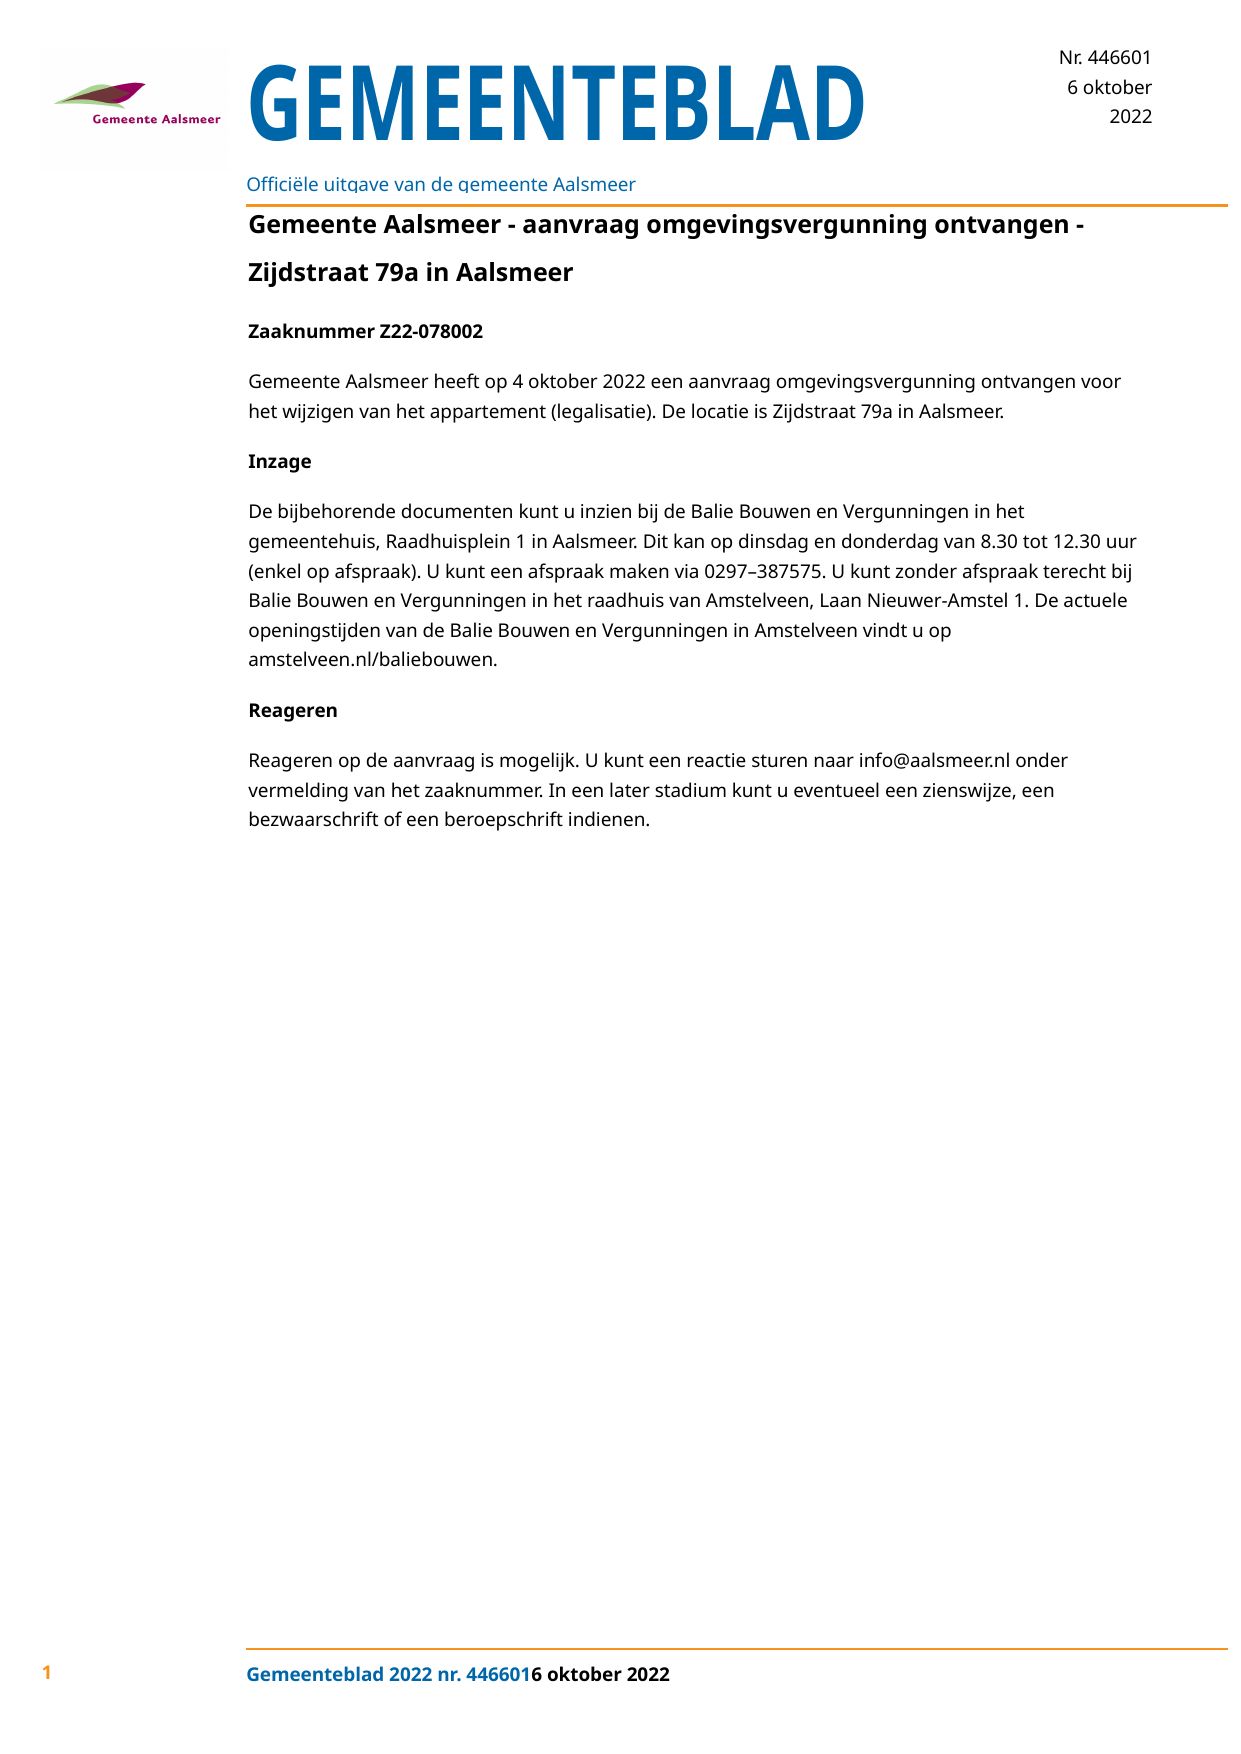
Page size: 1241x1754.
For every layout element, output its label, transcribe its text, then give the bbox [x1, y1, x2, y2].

text Reageren op de aanvraag is mogelijk. U kunt een reactie sturen naar info@aalsmeer.nl onder vermelding van het zaaknummer. In een later stadium kunt u eventueel een zienswijze, een bezwaarschrift of een beroepschrift indienen. [248, 747, 1152, 832]
text Gemeente Aalsmeer - aanvraag omgevingsvergunning ontvangen - Zijdstraat 79a in Aalsmeer [248, 207, 1152, 288]
text Zaaknummer Z22-078002 [248, 318, 1152, 344]
text Reageren [248, 697, 1152, 723]
picture [41, 47, 231, 172]
text Inzage [248, 448, 1152, 474]
text Gemeente Aalsmeer heeft op 4 oktober 2022 een aanvraag omgevingsvergunning ontvangen voor het wijzigen van het appartement (legalisatie). De locatie is Zijdstraat 79a in Aalsmeer. [248, 368, 1152, 424]
text De bijbehorende documenten kunt u inzien bij de Balie Bouwen en Vergunningen in het gemeentehuis, Raadhuisplein 1 in Aalsmeer. Dit kan op dinsdag en donderdag van 8.30 tot 12.30 uur (enkel op afspraak). U kunt een afspraak maken via 0297–387575. U kunt zonder afspraak terecht bij Balie Bouwen en Vergunningen in het raadhuis van Amstelveen, Laan Nieuwer-Amstel 1. De actuele openingstijden van de Balie Bouwen en Vergunningen in Amstelveen vindt u op amstelveen.nl/baliebouwen. [248, 499, 1152, 672]
